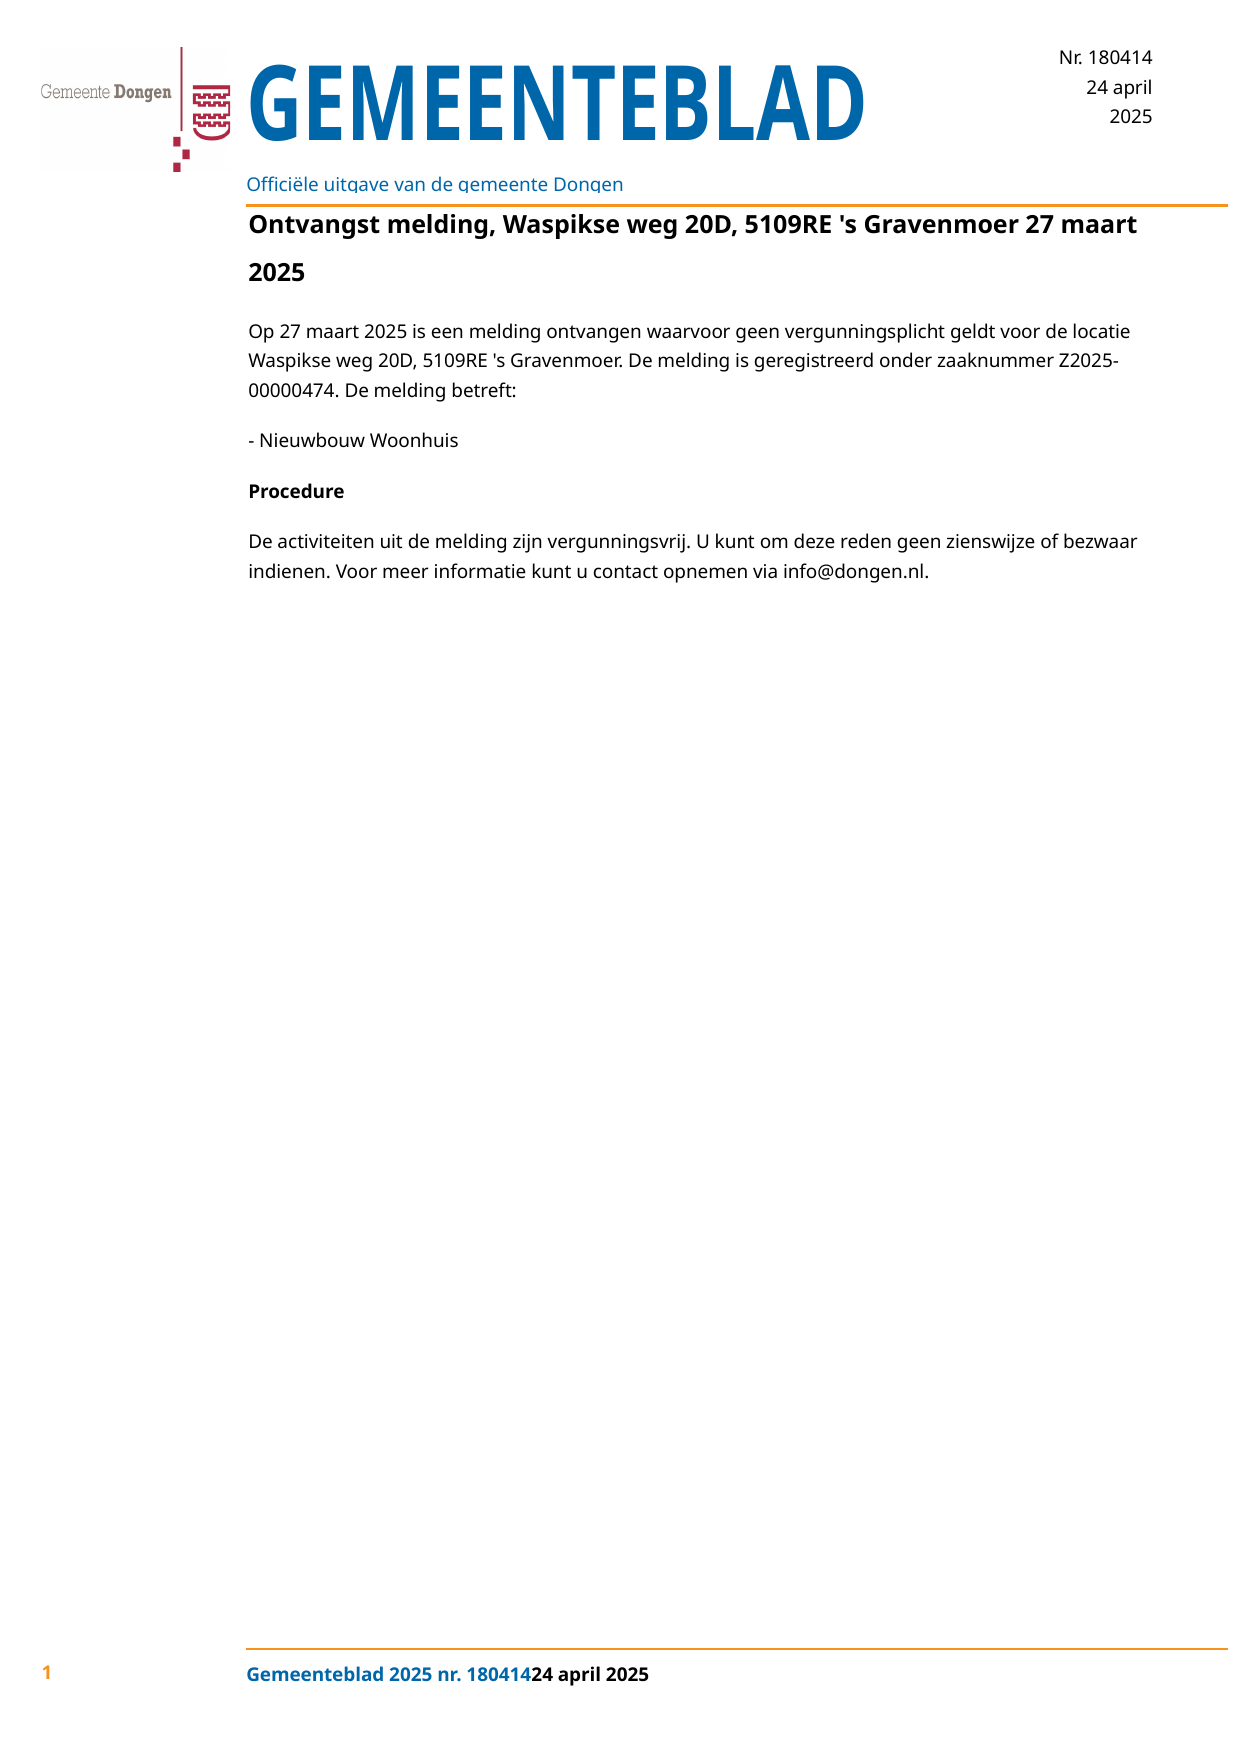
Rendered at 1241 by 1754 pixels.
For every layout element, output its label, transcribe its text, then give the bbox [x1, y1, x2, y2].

text Ontvangst melding, Waspikse weg 20D, 5109RE 's Gravenmoer 27 maart 2025 [248, 207, 1152, 288]
text Op 27 maart 2025 is een melding ontvangen waarvoor geen vergunningsplicht geldt voor de locatie Waspikse weg 20D, 5109RE 's Gravenmoer. De melding is geregistreerd onder zaaknummer Z2025-00000474. De melding betreft: [248, 318, 1152, 403]
picture [41, 47, 231, 172]
text Procedure [248, 478, 1152, 504]
text - Nieuwbouw Woonhuis [248, 427, 1152, 453]
text De activiteiten uit de melding zijn vergunningsvrij. U kunt om deze reden geen zienswijze of bezwaar indienen. Voor meer informatie kunt u contact opnemen via info@dongen.nl. [248, 528, 1152, 584]
